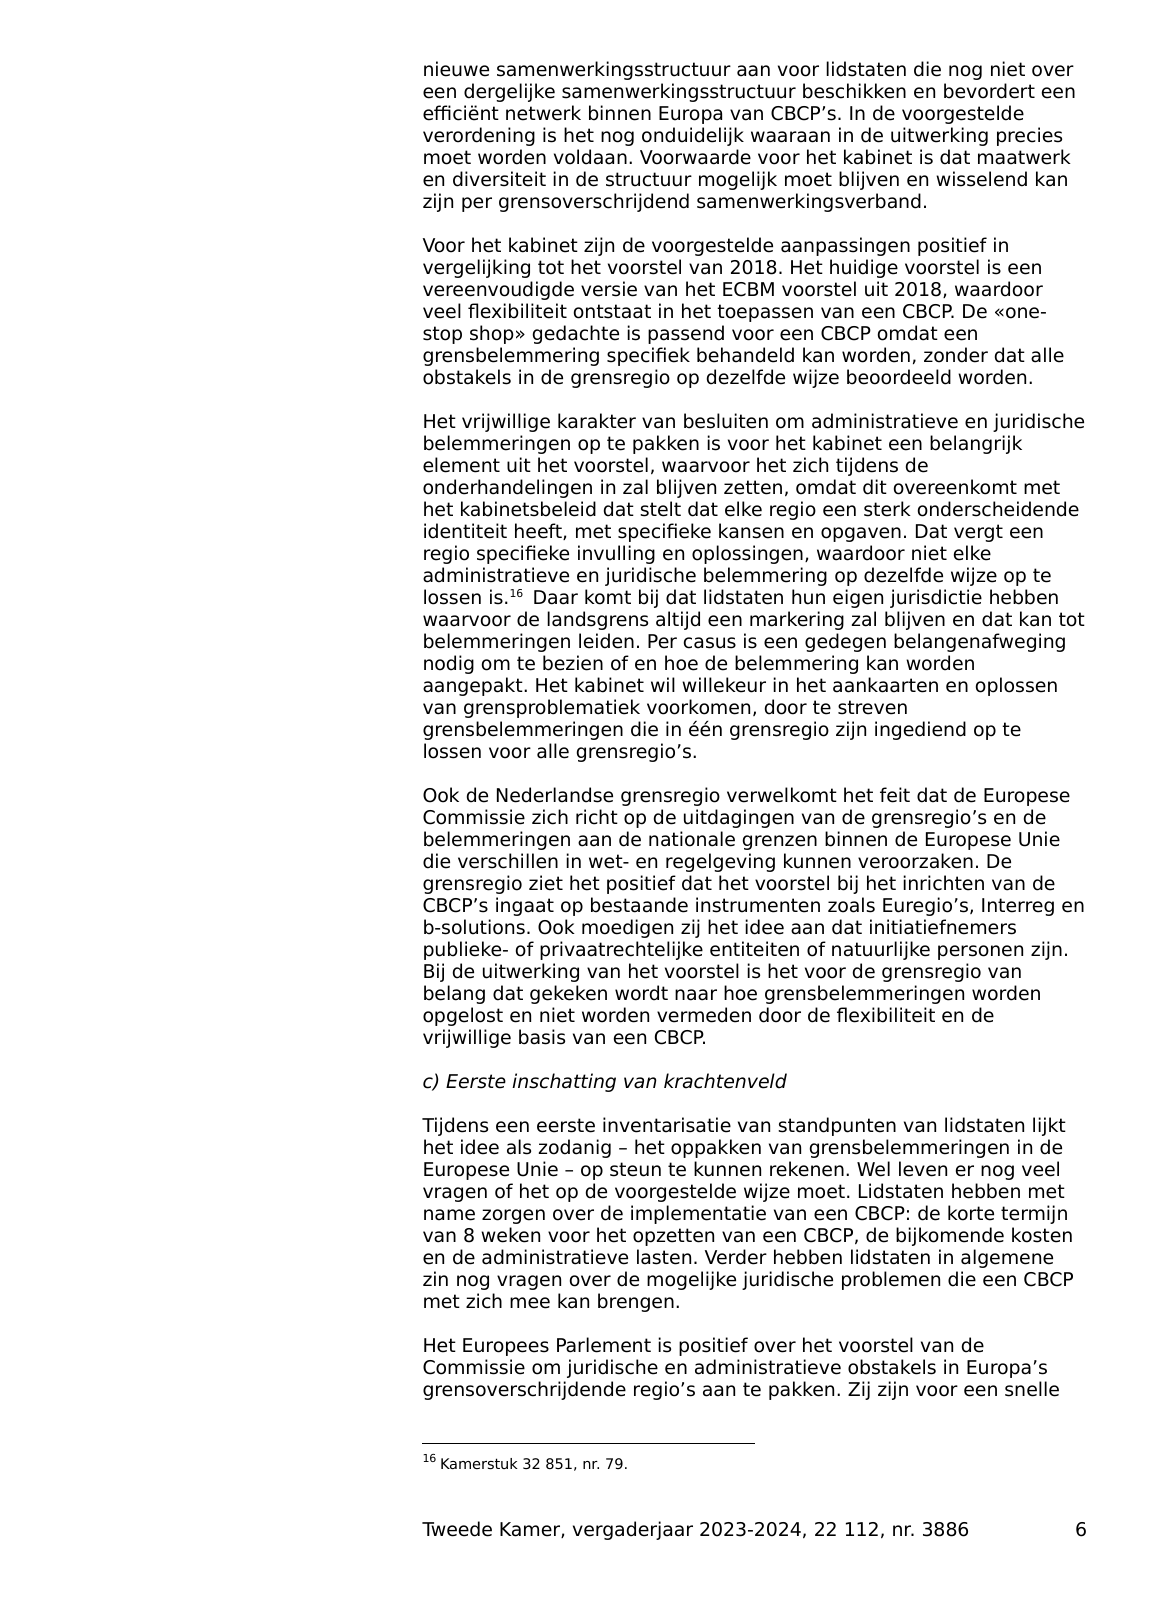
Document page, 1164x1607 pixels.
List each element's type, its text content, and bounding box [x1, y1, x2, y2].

text Voor het kabinet zijn de voorgestelde aanpassingen positief in vergelijking tot het voorstel van 2018. Het huidige voorstel is een vereenvoudigde versie van het ECBM voorstel uit 2018, waardoor veel flexibiliteit ontstaat in het toepassen van een CBCP. De «one-stop shop» gedachte is passend voor een CBCP omdat een grensbelemmering specifiek behandeld kan worden, zonder dat alle obstakels in de grensregio op dezelfde wijze beoordeeld worden. [422, 235, 1087, 389]
text Kamerstuk 32 851, nr. 79. [422, 1452, 1087, 1474]
text Het Europees Parlement is positief over het voorstel van de Commissie om juridische en administratieve obstakels in Europa’s grensoverschrijdende regio’s aan te pakken. Zij zijn voor een snelle [422, 1335, 1087, 1401]
text Het vrijwillige karakter van besluiten om administratieve en juridische belemmeringen op te pakken is voor het kabinet een belangrijk element uit het voorstel, waarvoor het zich tijdens de onderhandelingen in zal blijven zetten, omdat dit overeenkomt met het kabinetsbeleid dat stelt dat elke regio een sterk onderscheidende identiteit heeft, met specifieke kansen en opgaven. Dat vergt een regio specifieke invulling en oplossingen, waardoor niet elke administratieve en juridische belemmering op dezelfde wijze op te lossen is. Daar komt bij dat lidstaten hun eigen jurisdictie hebben waarvoor de landsgrens altijd een markering zal blijven en dat kan tot belemmeringen leiden. Per casus is een gedegen belangenafweging nodig om te bezien of en hoe de belemmering kan worden aangepakt. Het kabinet wil willekeur in het aankaarten en oplossen van grensproblematiek voorkomen, door te streven grensbelemmeringen die in één grensregio zijn ingediend op te lossen voor alle grensregio’s. [422, 411, 1087, 763]
text nieuwe samenwerkingsstructuur aan voor lidstaten die nog niet over een dergelijke samenwerkingsstructuur beschikken en bevordert een efficiënt netwerk binnen Europa van CBCP’s. In de voorgestelde verordening is het nog onduidelijk waaraan in de uitwerking precies moet worden voldaan. Voorwaarde voor het kabinet is dat maatwerk en diversiteit in de structuur mogelijk moet blijven en wisselend kan zijn per grensoverschrijdend samenwerkingsverband. [422, 59, 1087, 213]
text Tijdens een eerste inventarisatie van standpunten van lidstaten lijkt het idee als zodanig – het oppakken van grensbelemmeringen in de Europese Unie – op steun te kunnen rekenen. Wel leven er nog veel vragen of het op de voorgestelde wijze moet. Lidstaten hebben met name zorgen over de implementatie van een CBCP: de korte termijn van 8 weken voor het opzetten van een CBCP, de bijkomende kosten en de administratieve lasten. Verder hebben lidstaten in algemene zin nog vragen over de mogelijke juridische problemen die een CBCP met zich mee kan brengen. [422, 1115, 1087, 1313]
text Ook de Nederlandse grensregio verwelkomt het feit dat de Europese Commissie zich richt op de uitdagingen van de grensregio’s en de belemmeringen aan de nationale grenzen binnen de Europese Unie die verschillen in wet- en regelgeving kunnen veroorzaken. De grensregio ziet het positief dat het voorstel bij het inrichten van de CBCP’s ingaat op bestaande instrumenten zoals Euregio’s, Interreg en b-solutions. Ook moedigen zij het idee aan dat initiatiefnemers publieke- of privaatrechtelijke entiteiten of natuurlijke personen zijn. Bij de uitwerking van het voorstel is het voor de grensregio van belang dat gekeken wordt naar hoe grensbelemmeringen worden opgelost en niet worden vermeden door de flexibiliteit en de vrijwillige basis van een CBCP. [422, 785, 1087, 1049]
subtitle c) Eerste inschatting van krachtenveld [422, 1071, 1087, 1093]
